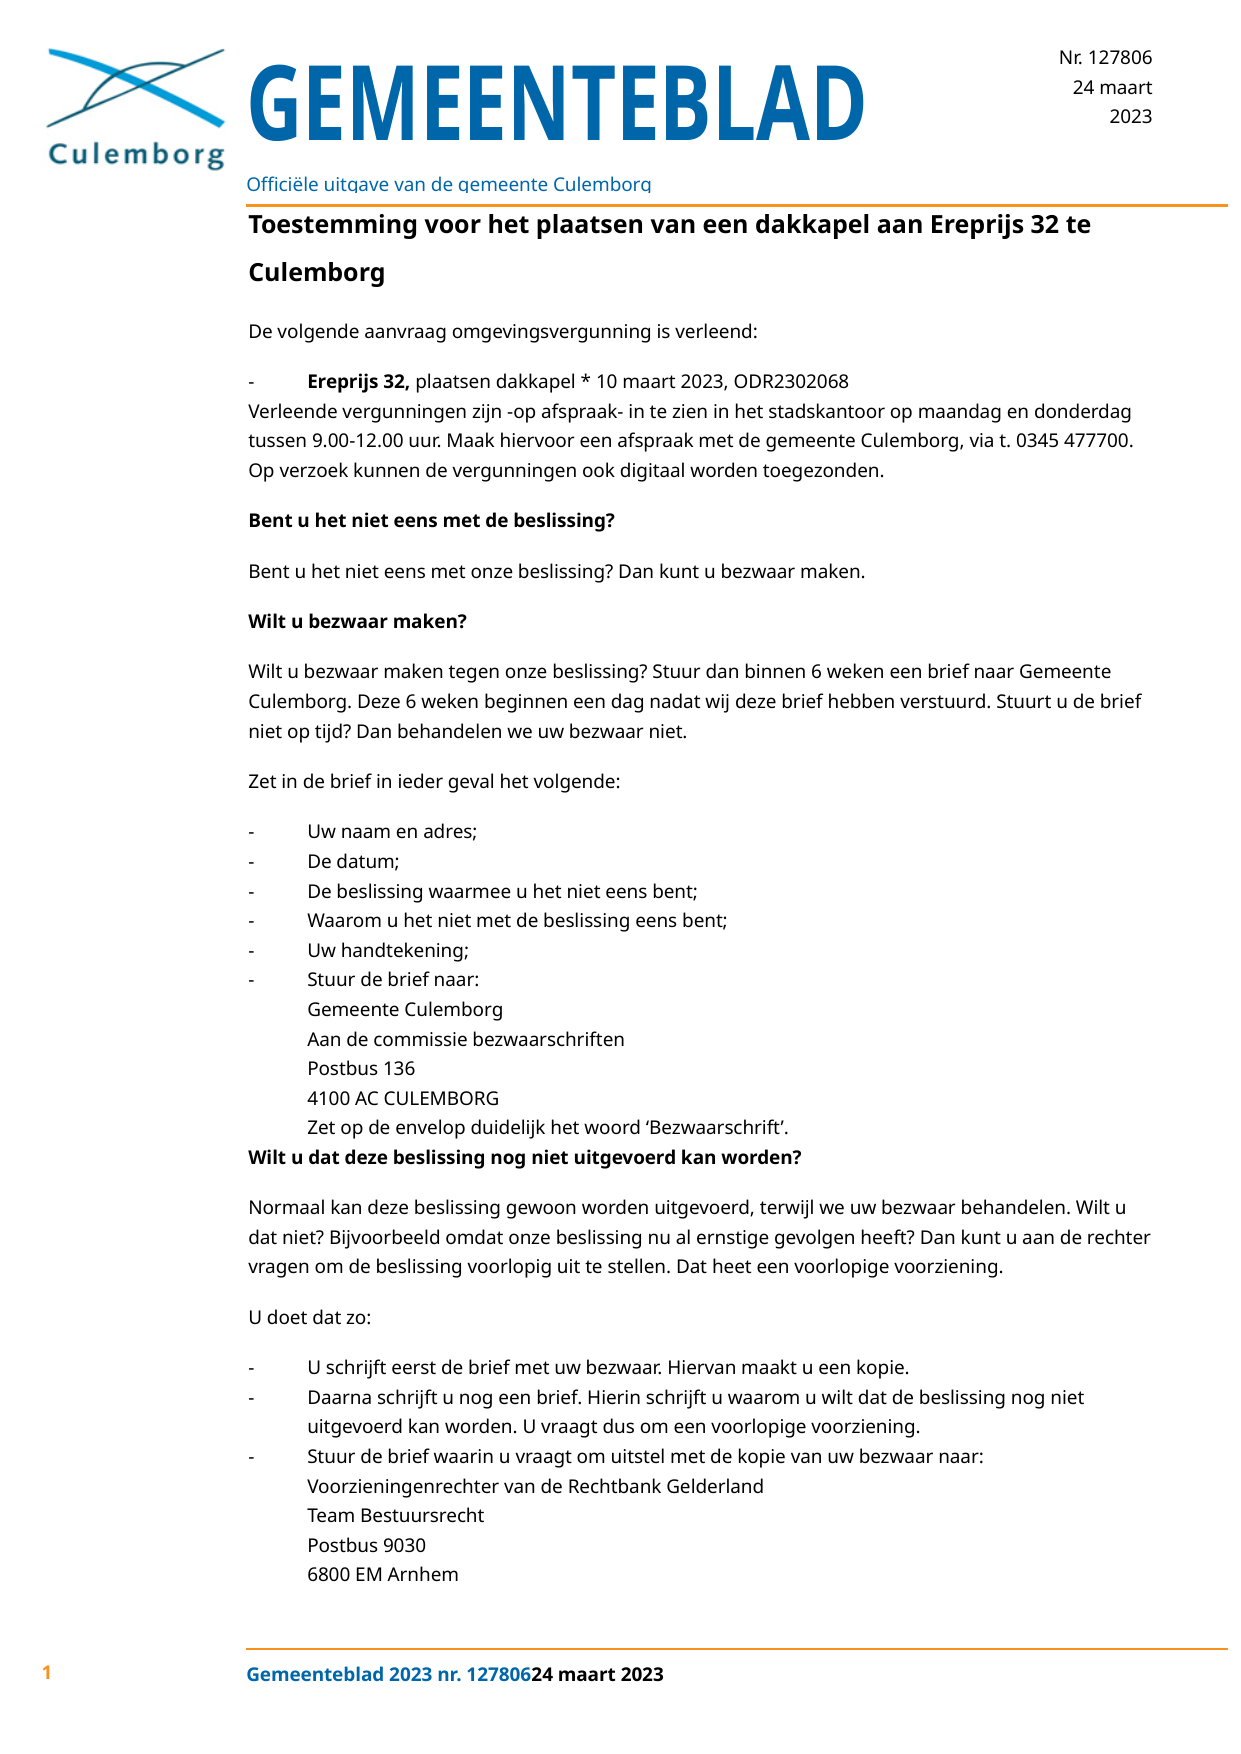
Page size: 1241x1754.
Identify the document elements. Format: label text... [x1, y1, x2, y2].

text Wilt u bezwaar maken tegen onze beslissing? Stuur dan binnen 6 weken een brief naar Gemeente Culemborg. Deze 6 weken beginnen een dag nadat wij deze brief hebben verstuurd. Stuurt u de brief niet op tijd? Dan behandelen we uw bezwaar niet. [248, 659, 1152, 744]
list De beslissing waarmee u het niet eens bent; [248, 878, 1152, 904]
list Aan de commissie bezwaarschriften [248, 1026, 1152, 1052]
text Zet in de brief in ieder geval het volgende: [248, 768, 1152, 794]
list Stuur de brief naar: [248, 967, 1152, 992]
list 4100 AC CULEMBORG [248, 1085, 1152, 1111]
text Wilt u bezwaar maken? [248, 608, 1152, 634]
list Stuur de brief waarin u vraagt om uitstel met de kopie van uw bezwaar naar: [248, 1443, 1152, 1469]
list Team Bestuursrecht [248, 1502, 1152, 1528]
list 6800 EM Arnhem [248, 1562, 1152, 1587]
picture [41, 47, 231, 172]
text U doet dat zo: [248, 1304, 1152, 1330]
list Postbus 9030 [248, 1532, 1152, 1558]
text Normaal kan deze beslissing gewoon worden uitgevoerd, terwijl we uw bezwaar behandelen. Wilt u dat niet? Bijvoorbeeld omdat onze beslissing nu al ernstige gevolgen heeft? Dan kunt u aan de rechter vragen om de beslissing voorlopig uit te stellen. Dat heet een voorlopige voorziening. [248, 1194, 1152, 1279]
list Ereprijs 32, plaatsen dakkapel * 10 maart 2023, ODR2302068 [248, 368, 1152, 394]
text Verleende vergunningen zijn -op afspraak- in te zien in het stadskantoor op maandag en donderdag tussen 9.00-12.00 uur. Maak hiervoor een afspraak met de gemeente Culemborg, via t. 0345 477700. Op verzoek kunnen de vergunningen ook digitaal worden toegezonden. [248, 398, 1152, 483]
list De datum; [248, 848, 1152, 874]
text Toestemming voor het plaatsen van een dakkapel aan Ereprijs 32 te Culemborg [248, 207, 1152, 288]
text De volgende aanvraag omgevingsvergunning is verleend: [248, 318, 1152, 344]
list Postbus 136 [248, 1055, 1152, 1081]
list Uw handtekening; [248, 937, 1152, 963]
list Uw naam en adres; [248, 819, 1152, 844]
list Voorzieningenrechter van de Rechtbank Gelderland [248, 1473, 1152, 1499]
text Wilt u dat deze beslissing nog niet uitgevoerd kan worden? [248, 1144, 1152, 1170]
text Bent u het niet eens met de beslissing? [248, 507, 1152, 533]
list Gemeente Culemborg [248, 996, 1152, 1022]
list U schrijft eerst de brief met uw bezwaar. Hiervan maakt u een kopie. [248, 1354, 1152, 1380]
list Zet op de envelop duidelijk het woord ‘Bezwaarschrift’. [248, 1114, 1152, 1140]
text Bent u het niet eens met onze beslissing? Dan kunt u bezwaar maken. [248, 558, 1152, 584]
list Waarom u het niet met de beslissing eens bent; [248, 907, 1152, 933]
list Daarna schrijft u nog een brief. Hierin schrijft u waarom u wilt dat de beslissing nog niet uitgevoerd kan worden. U vraagt dus om een voorlopige voorziening. [248, 1384, 1152, 1439]
